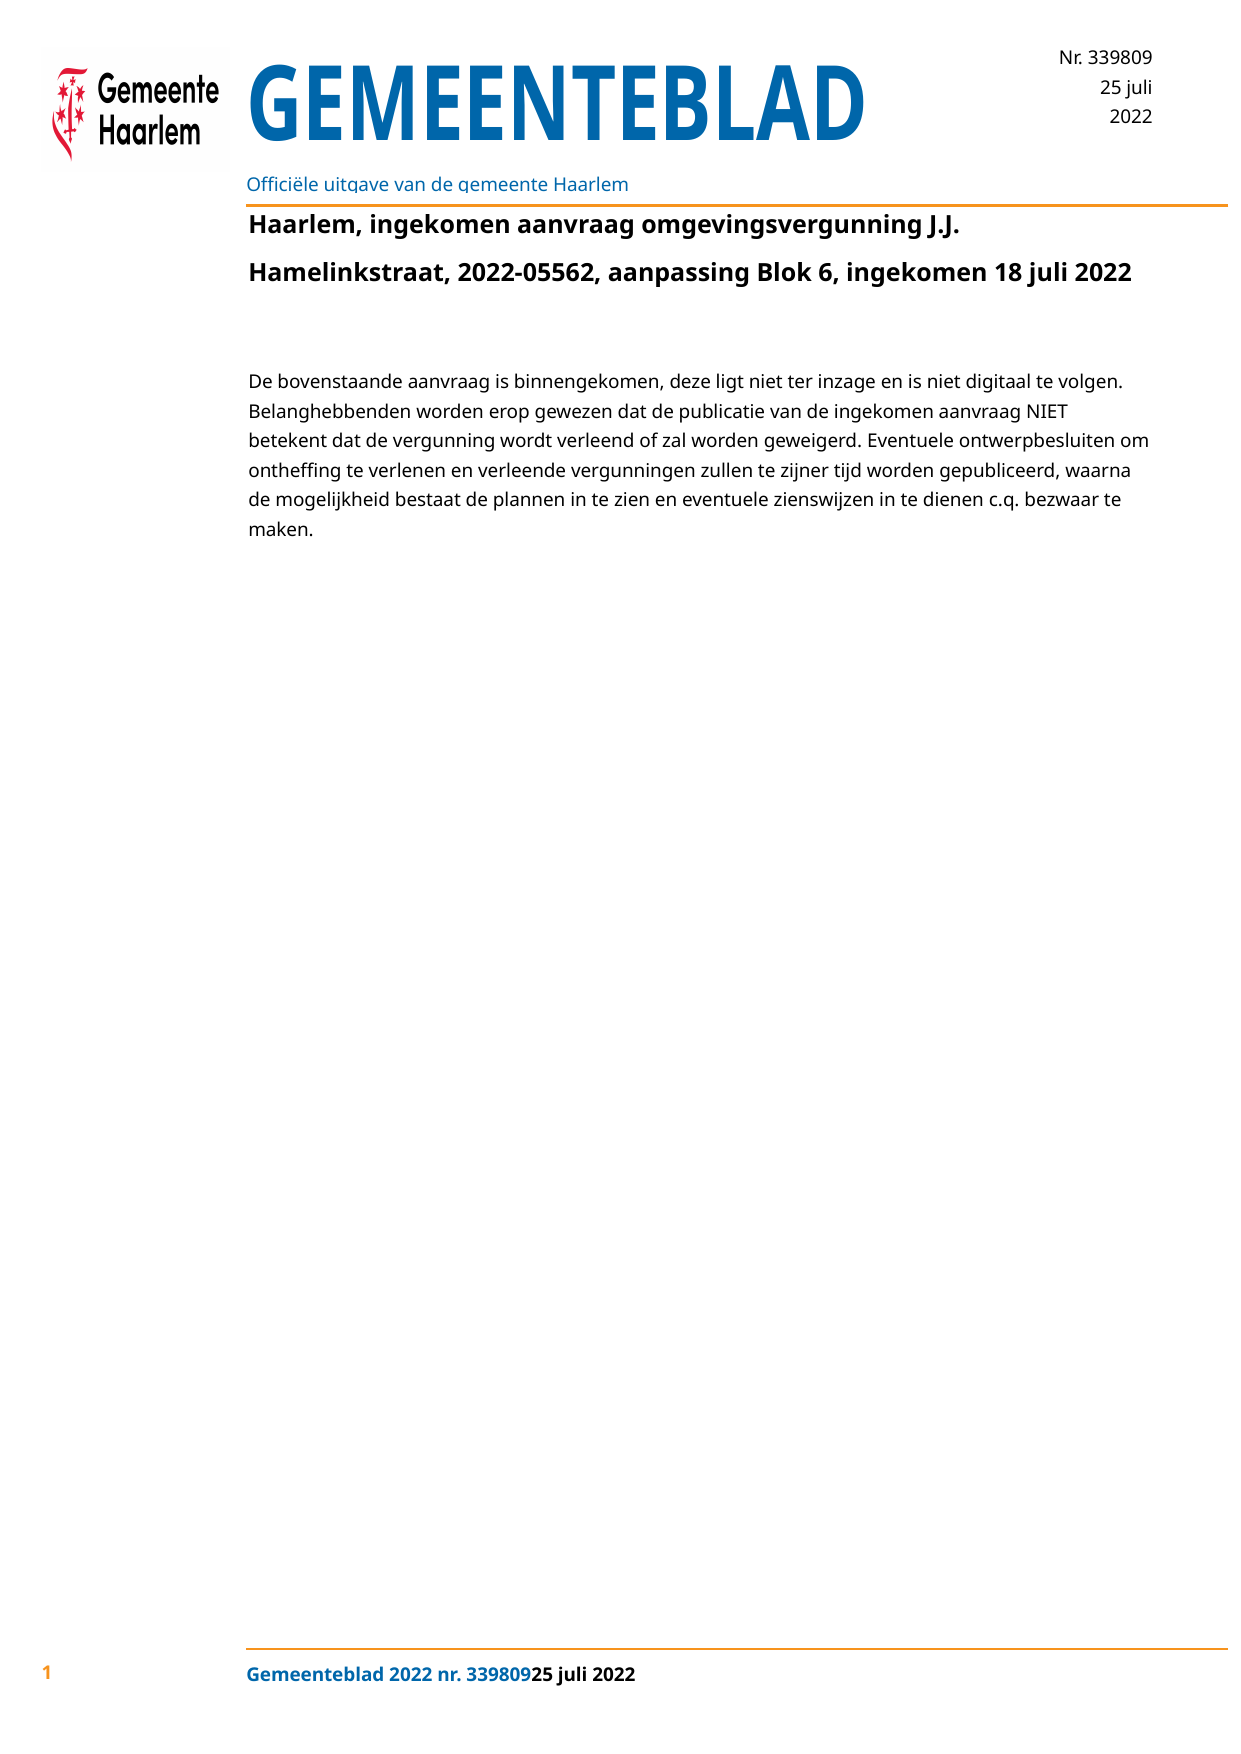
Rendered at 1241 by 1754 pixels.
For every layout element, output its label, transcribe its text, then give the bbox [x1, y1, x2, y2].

text De bovenstaande aanvraag is binnengekomen, deze ligt niet ter inzage en is niet digitaal te volgen. Belanghebbenden worden erop gewezen dat de publicatie van de ingekomen aanvraag NIET betekent dat de vergunning wordt verleend of zal worden geweigerd. Eventuele ontwerpbesluiten om ontheffing te verlenen en verleende vergunningen zullen te zijner tijd worden gepubliceerd, waarna de mogelijkheid bestaat de plannen in te zien en eventuele zienswijzen in te dienen c.q. bezwaar te maken. [248, 368, 1152, 542]
text Haarlem, ingekomen aanvraag omgevingsvergunning J.J. Hamelinkstraat, 2022-05562, aanpassing Blok 6, ingekomen 18 juli 2022 [248, 207, 1152, 288]
picture [41, 47, 231, 172]
